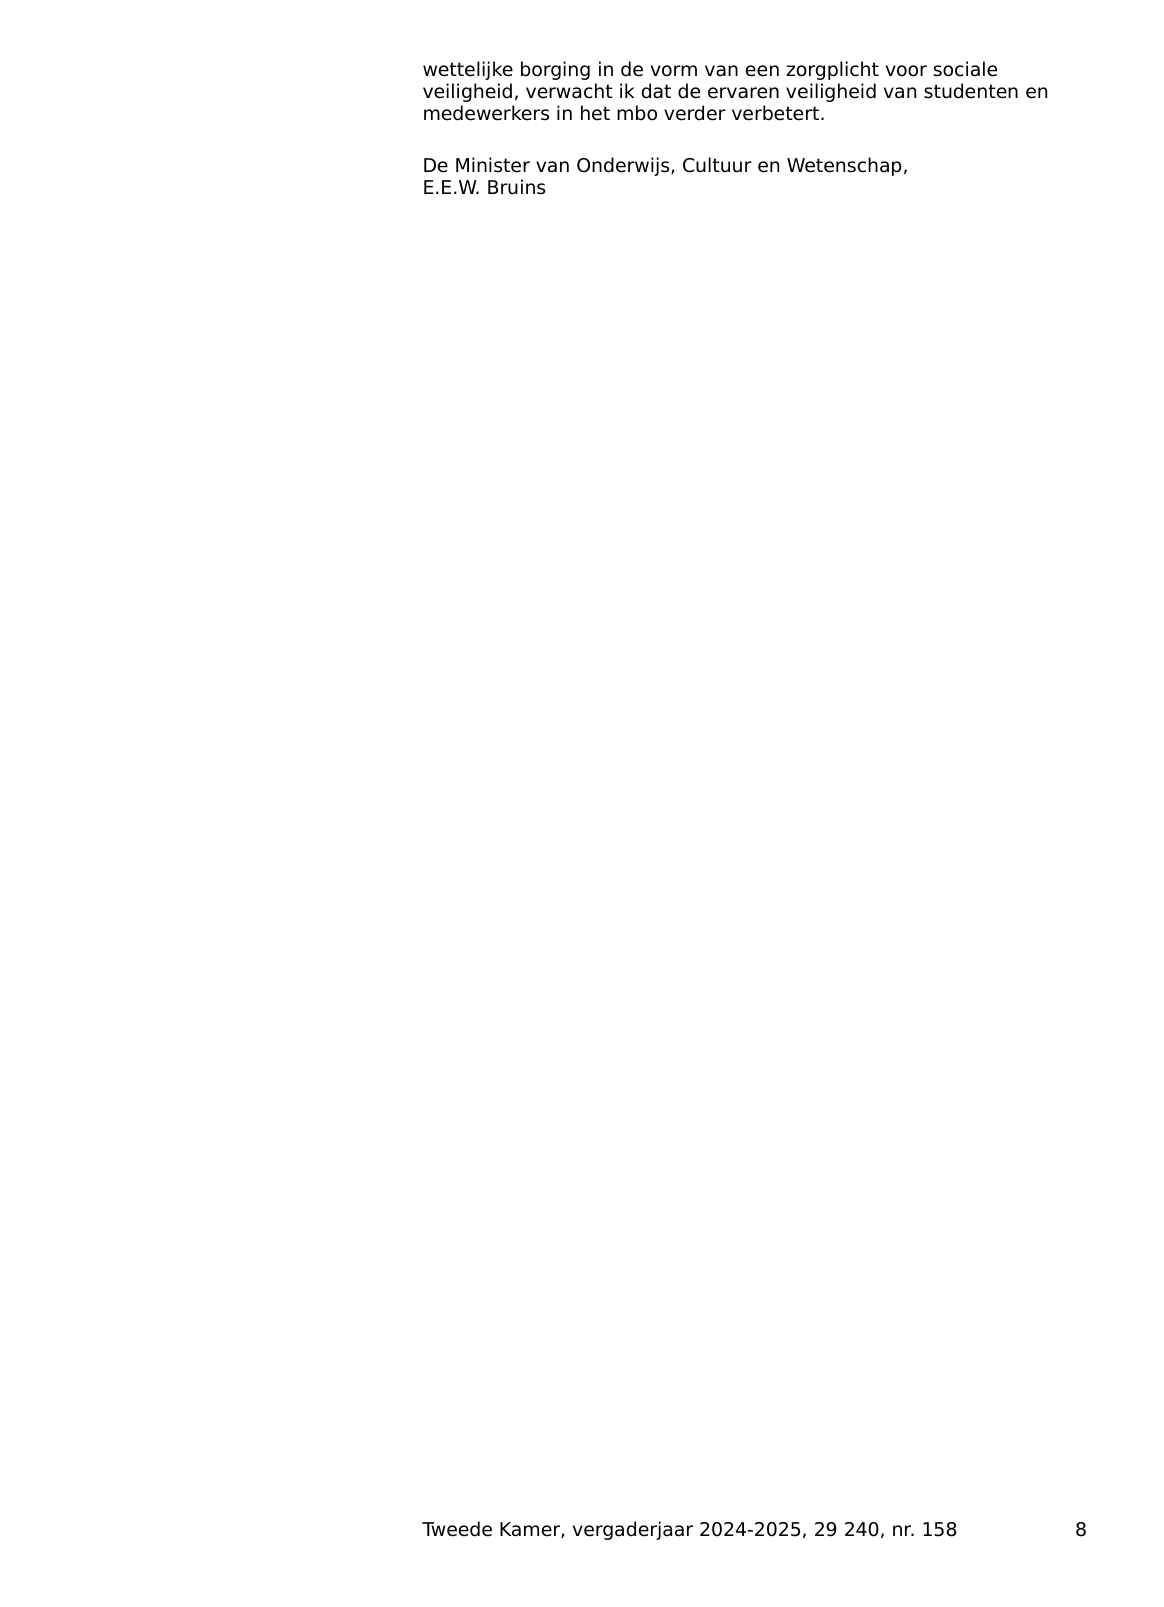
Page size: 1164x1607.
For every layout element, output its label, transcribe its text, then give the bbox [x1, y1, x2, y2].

text wettelijke borging in de vorm van een zorgplicht voor sociale veiligheid, verwacht ik dat de ervaren veiligheid van studenten en medewerkers in het mbo verder verbetert. [422, 59, 1087, 125]
text De Minister van Onderwijs, Cultuur en Wetenschap, E.E.W. Bruins [422, 155, 1087, 199]
